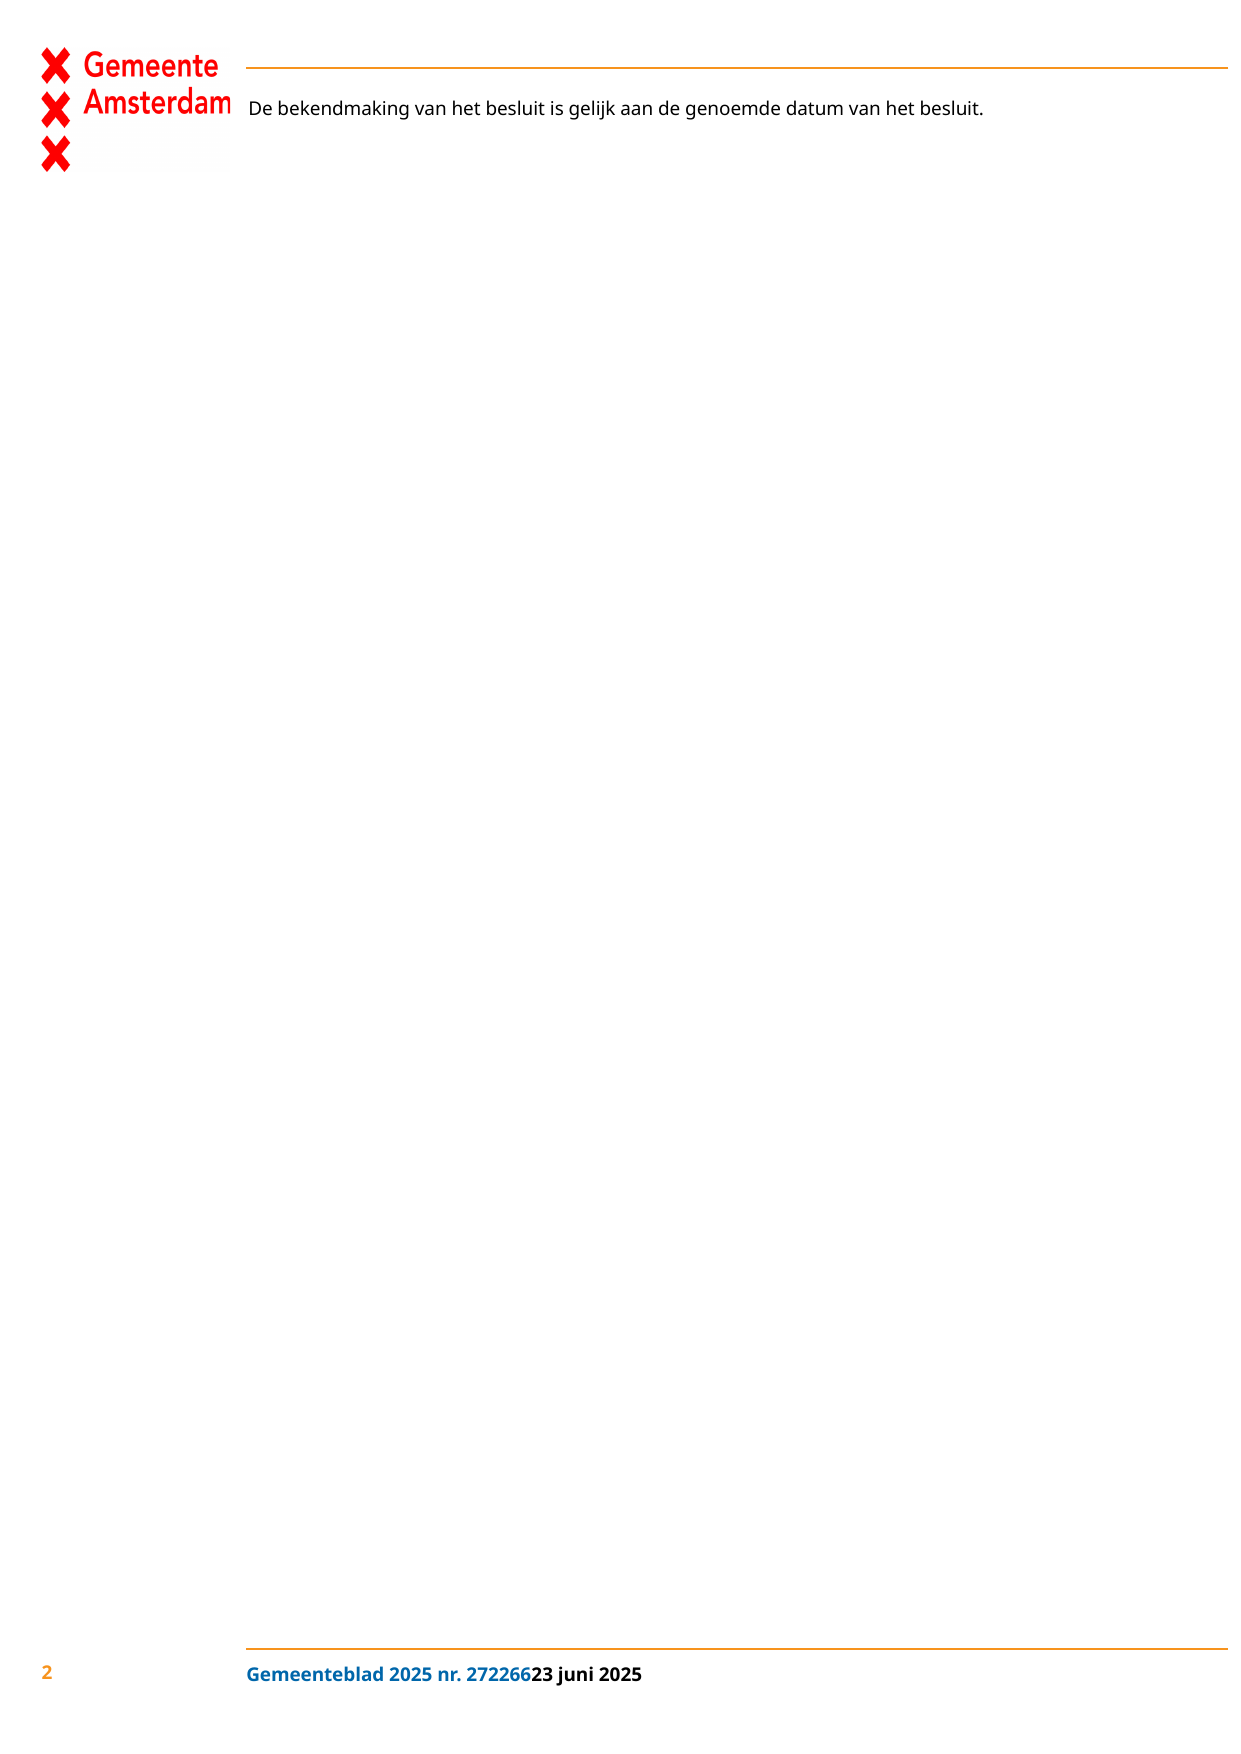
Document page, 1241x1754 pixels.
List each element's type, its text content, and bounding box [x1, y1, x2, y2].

text De bekendmaking van het besluit is gelijk aan de genoemde datum van het besluit. [248, 95, 1152, 121]
picture [41, 47, 231, 172]
